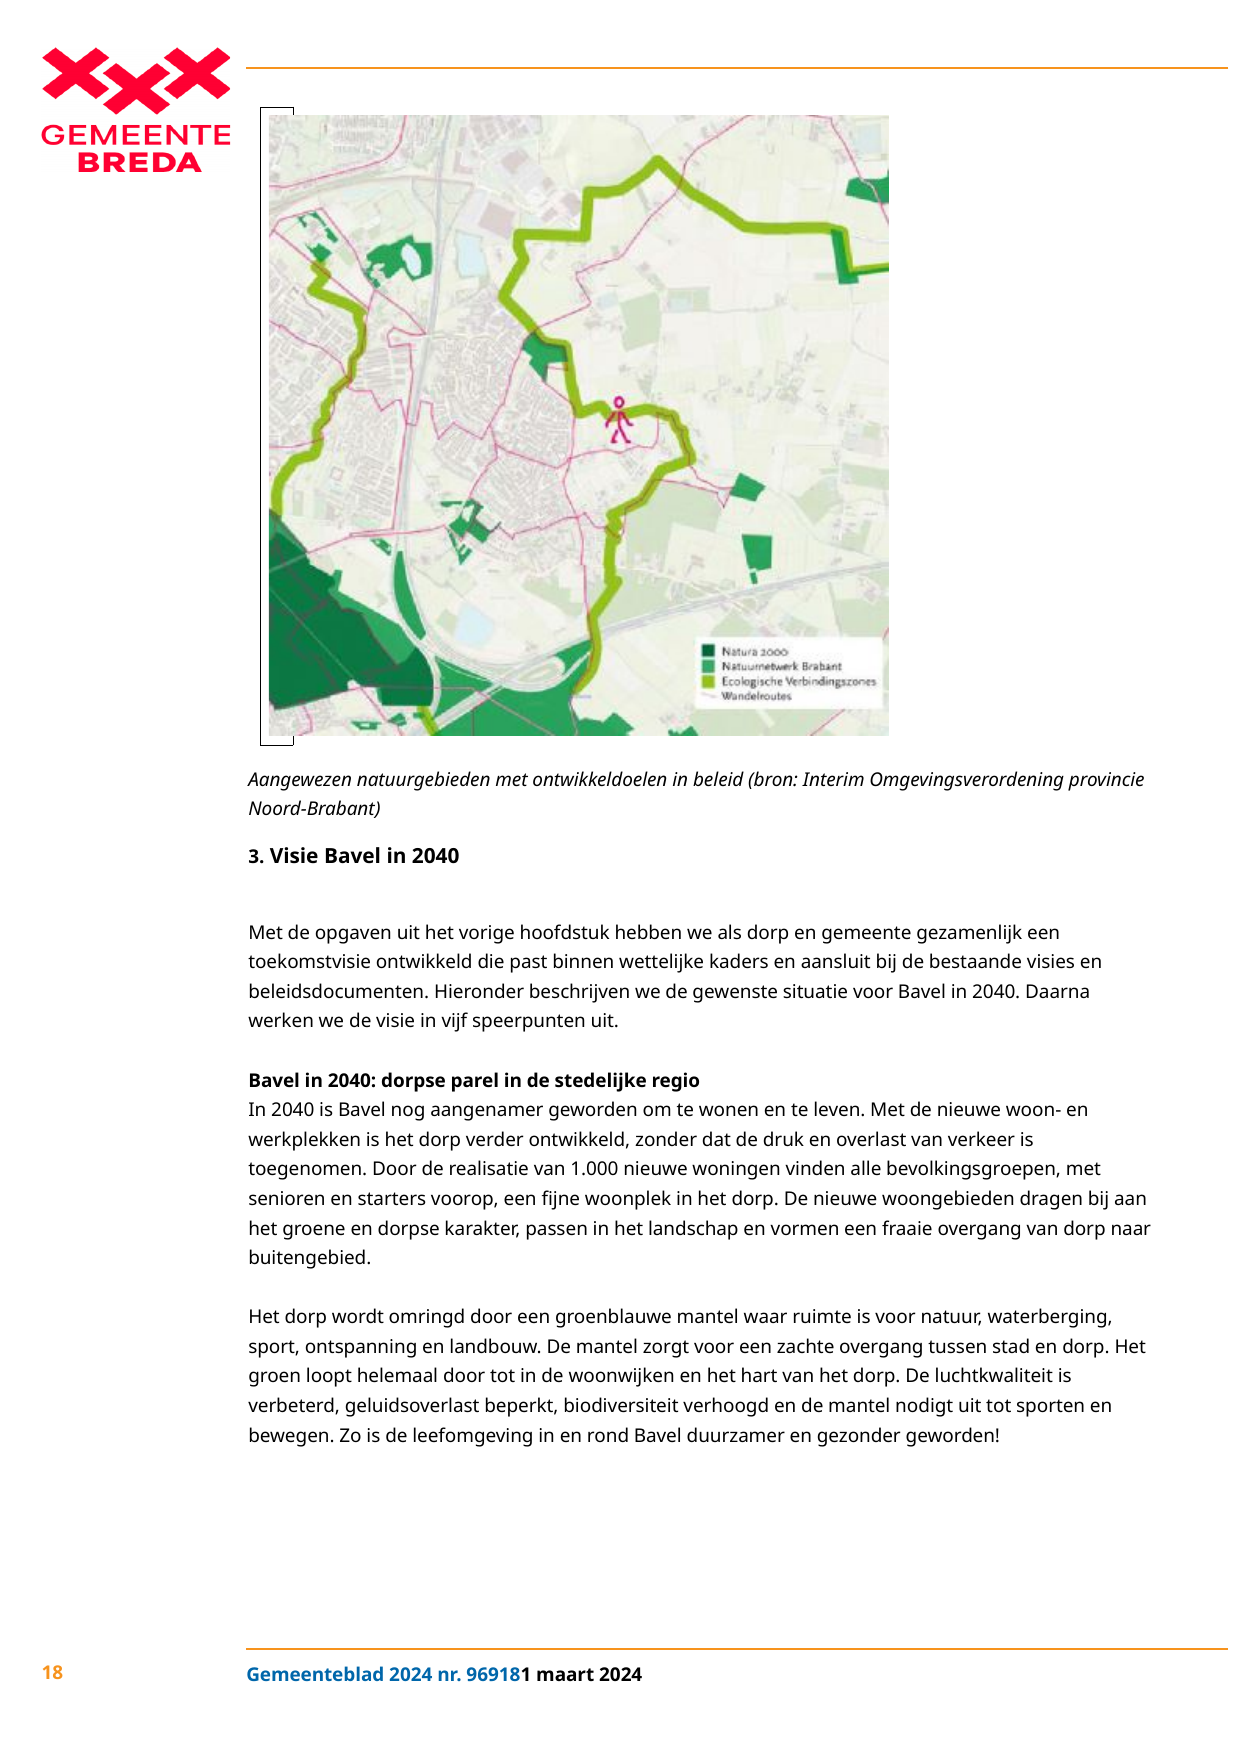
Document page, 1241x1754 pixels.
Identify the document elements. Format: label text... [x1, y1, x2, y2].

text Aangewezen natuurgebieden met ontwikkeldoelen in beleid (bron: Interim Omgevingsverordening provincie Noord-Brabant) [248, 766, 1152, 821]
text Bavel in 2040: dorpse parel in de stedelijke regio [248, 1067, 1152, 1093]
text Het dorp wordt omringd door een groenblauwe mantel waar ruimte is voor natuur, waterberging, sport, ontspanning en landbouw. De mantel zorgt voor een zachte overgang tussen stad en dorp. Het groen loopt helemaal door tot in de woonwijken en het hart van het dorp. De luchtkwaliteit is verbeterd, geluidsoverlast beperkt, biodiversiteit verhoogd en de mantel nodigt uit tot sporten en bewegen. Zo is de leefomgeving in en rond Bavel duurzamer en gezonder geworden! [248, 1303, 1152, 1448]
text Met de opgaven uit het vorige hoofdstuk hebben we als dorp en gemeente gezamenlijk een toekomstvisie ontwikkeld die past binnen wettelijke kaders en aansluit bij de bestaande visies en beleidsdocumenten. Hieronder beschrijven we de gewenste situatie voor Bavel in 2040. Daarna werken we de visie in vijf speerpunten uit. [248, 919, 1152, 1033]
text 3. Visie Bavel in 2040 [248, 841, 1152, 870]
picture [41, 47, 231, 172]
picture [268, 115, 889, 736]
text In 2040 is Bavel nog aangenamer geworden om te wonen en te leven. Met de nieuwe woon- en werkplekken is het dorp verder ontwikkeld, zonder dat de druk en overlast van verkeer is toegenomen. Door de realisatie van 1.000 nieuwe woningen vinden alle bevolkingsgroepen, met senioren en starters voorop, een fijne woonplek in het dorp. De nieuwe woongebieden dragen bij aan het groene en dorpse karakter, passen in het landschap en vormen een fraaie overgang van dorp naar buitengebied. [248, 1096, 1152, 1270]
